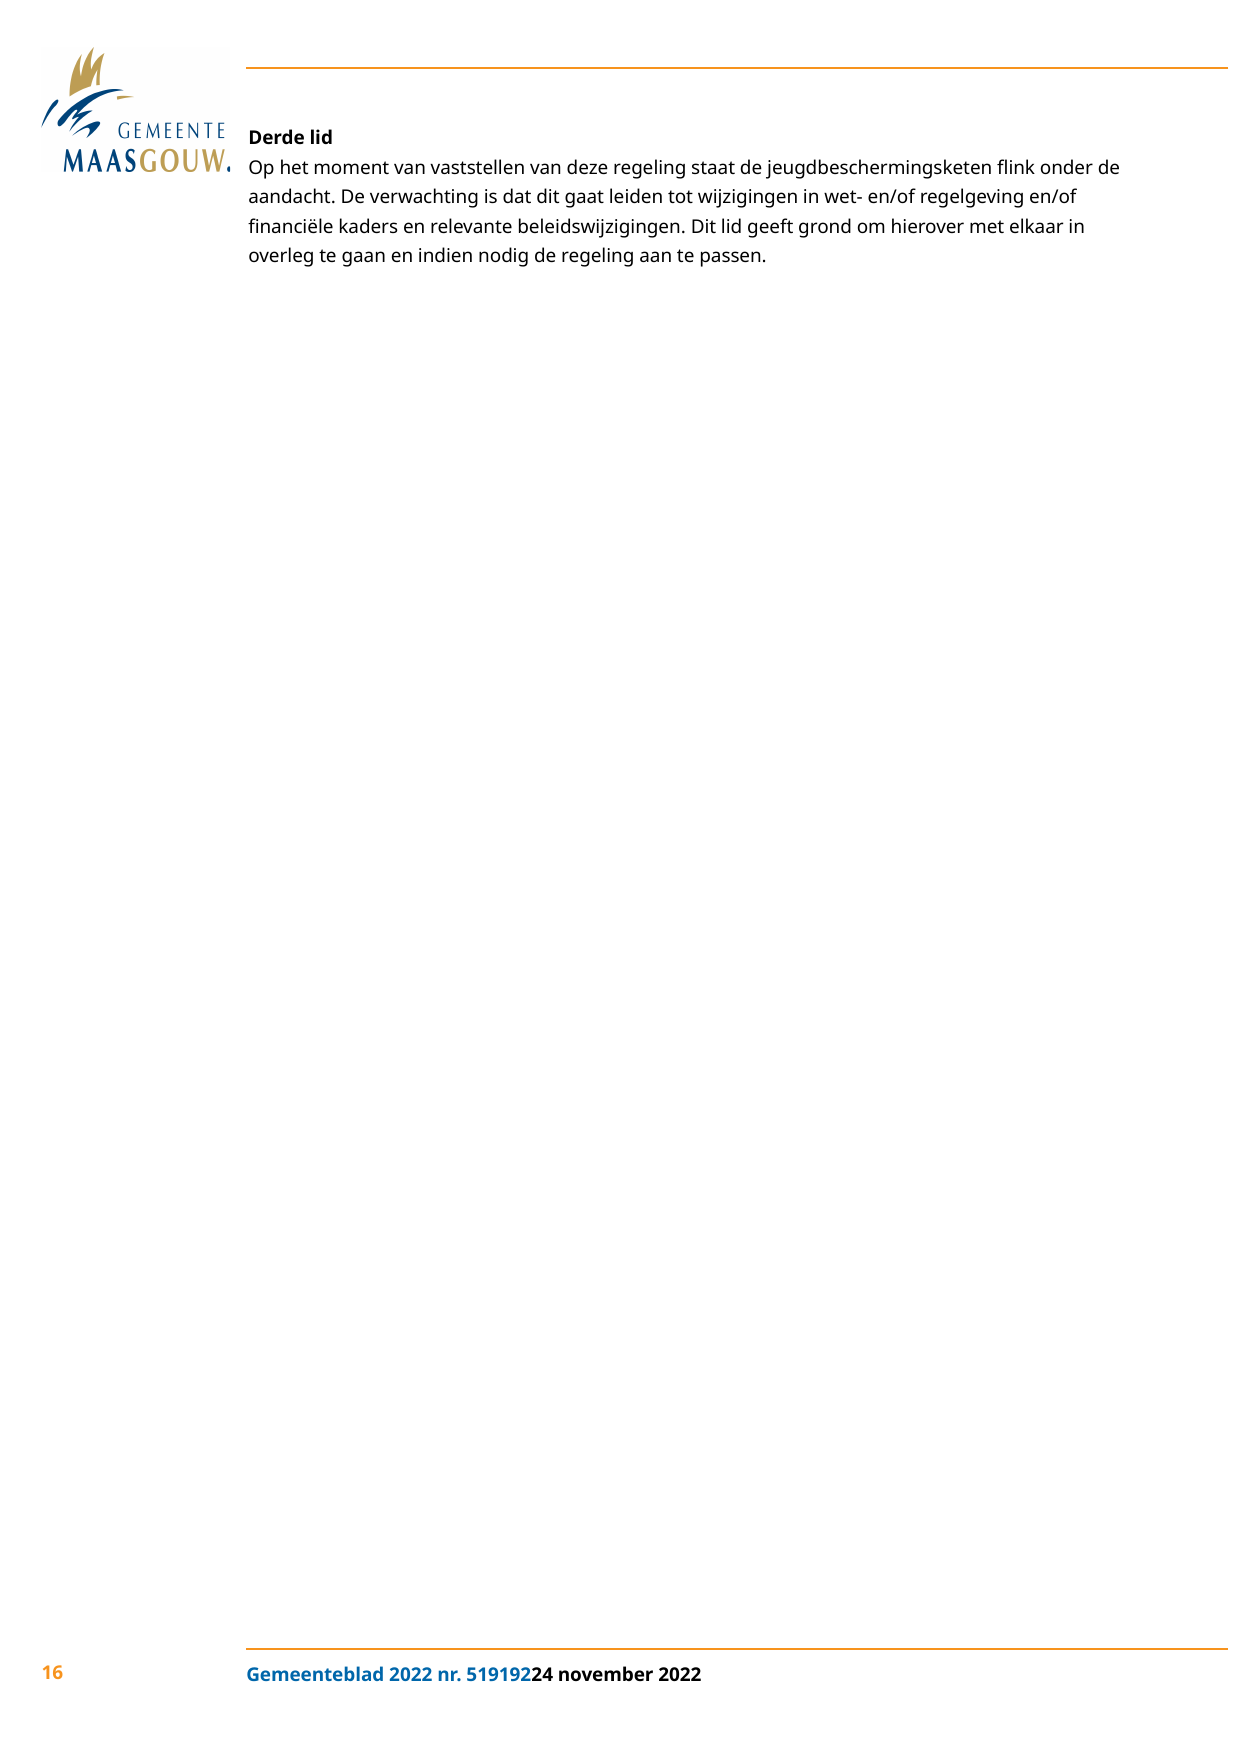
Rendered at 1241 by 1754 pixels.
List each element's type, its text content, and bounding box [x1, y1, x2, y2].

text Derde lid [248, 124, 1152, 150]
text Op het moment van vaststellen van deze regeling staat de jeugdbeschermingsketen flink onder de aandacht. De verwachting is dat dit gaat leiden tot wijzigingen in wet- en/of regelgeving en/of financiële kaders en relevante beleidswijzigingen. Dit lid geeft grond om hierover met elkaar in overleg te gaan en indien nodig de regeling aan te passen. [248, 154, 1152, 268]
picture [41, 47, 231, 172]
